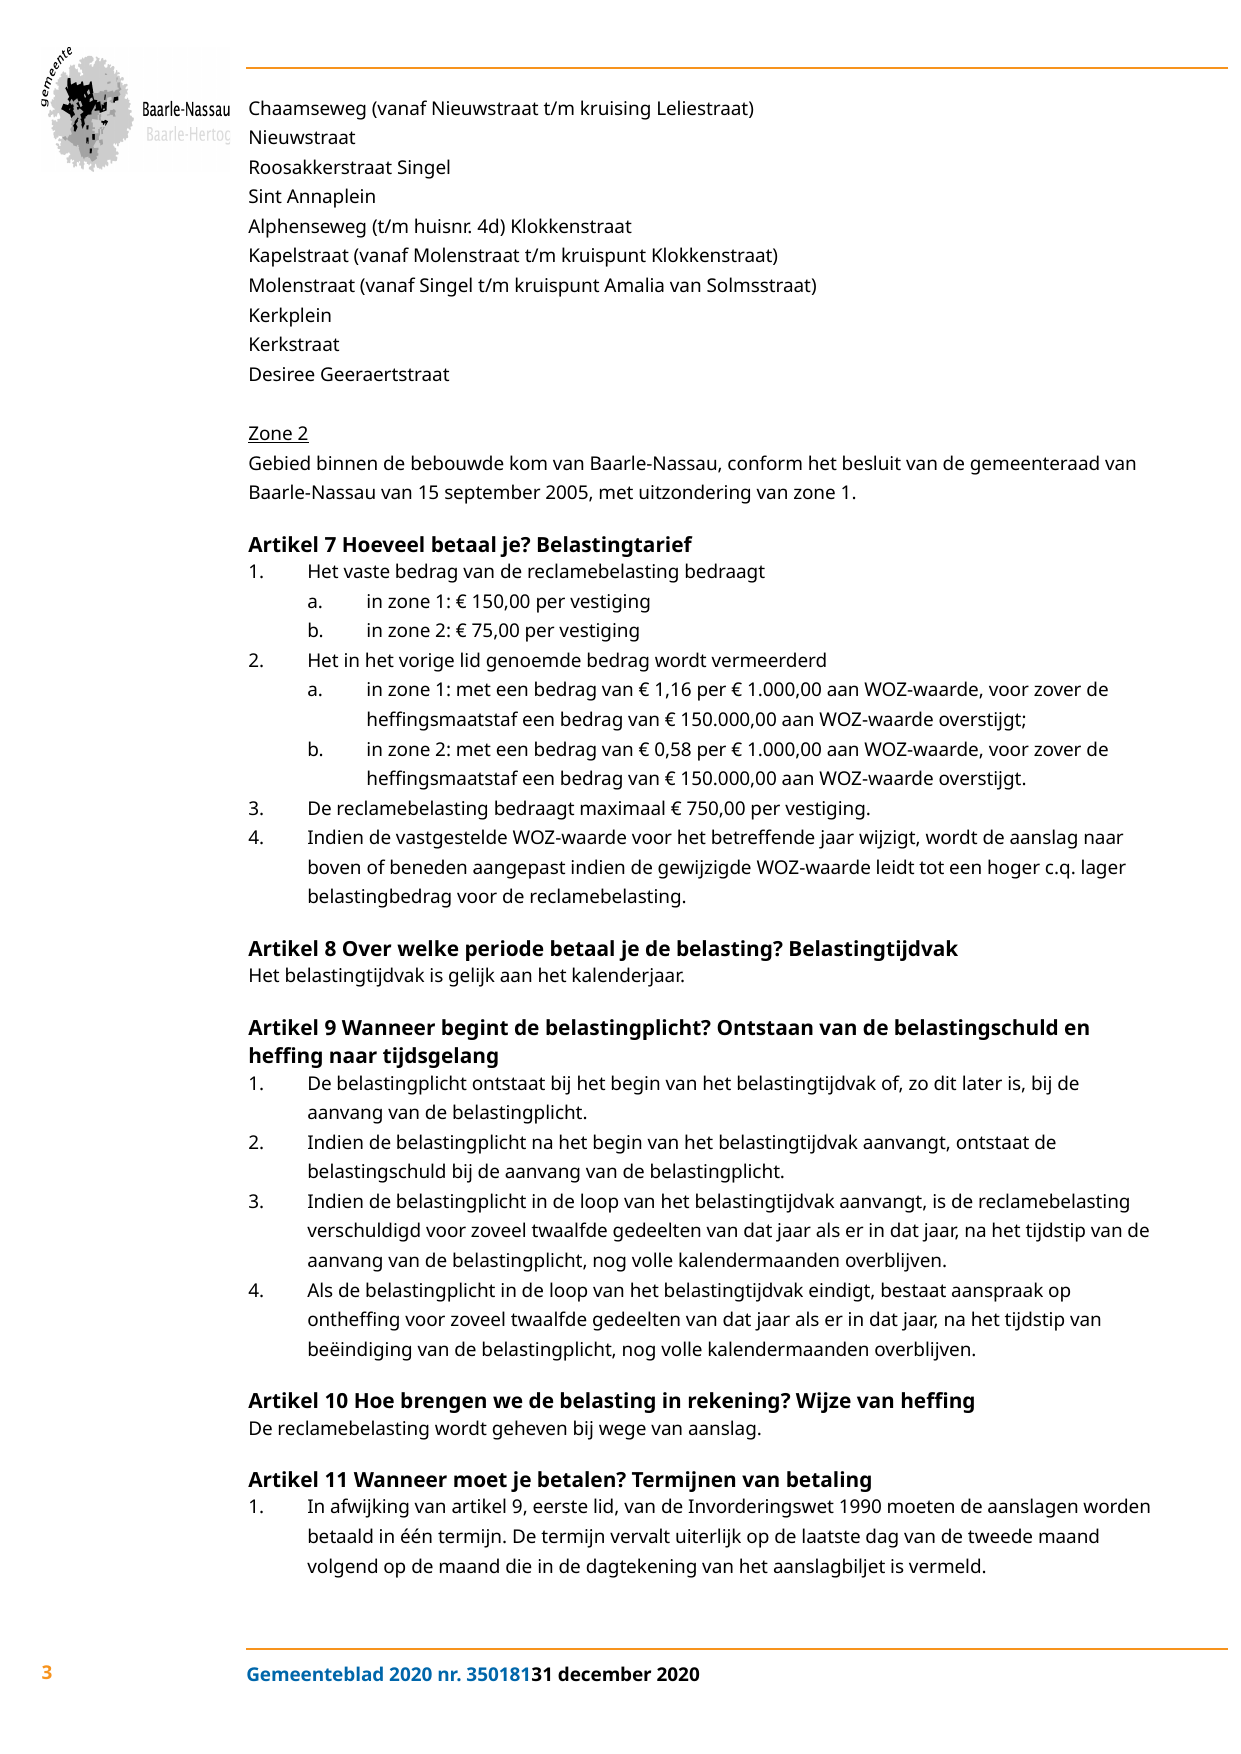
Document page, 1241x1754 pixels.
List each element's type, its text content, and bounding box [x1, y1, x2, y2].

text Sint Annaplein [248, 183, 1152, 209]
list De reclamebelasting bedraagt maximaal € 750,00 per vestiging. [248, 795, 1152, 821]
list Indien de belastingplicht in de loop van het belastingtijdvak aanvangt, is de reclamebelasting verschuldigd voor zoveel twaalfde gedeelten van dat jaar als er in dat jaar, na het tijdstip van de aanvang van de belastingplicht, nog volle kalendermaanden overblijven. [248, 1188, 1152, 1273]
text Artikel 8 Over welke periode betaal je de belasting? Belastingtijdvak [248, 934, 1152, 962]
list Het in het vorige lid genoemde bedrag wordt vermeerderd [248, 647, 1152, 673]
list in zone 1: € 150,00 per vestiging [307, 588, 1152, 613]
list in zone 2: € 75,00 per vestiging [307, 617, 1152, 643]
text Artikel 7 Hoeveel betaal je? Belastingtarief [248, 530, 1152, 558]
list In afwijking van artikel 9, eerste lid, van de Invorderingswet 1990 moeten de aanslagen worden betaald in één termijn. De termijn vervalt uiterlijk op de laatste dag van de tweede maand volgend op de maand die in de dagtekening van het aanslagbiljet is vermeld. [248, 1494, 1152, 1579]
text Alphenseweg (t/m huisnr. 4d) Klokkenstraat [248, 213, 1152, 239]
text Het belastingtijdvak is gelijk aan het kalenderjaar. [248, 962, 1152, 988]
text Kerkplein [248, 302, 1152, 328]
text Roosakkerstraat Singel [248, 154, 1152, 180]
text Desiree Geeraertstraat [248, 361, 1152, 387]
list Indien de vastgestelde WOZ-waarde voor het betreffende jaar wijzigt, wordt de aanslag naar boven of beneden aangepast indien de gewijzigde WOZ-waarde leidt tot een hoger c.q. lager belastingbedrag voor de reclamebelasting. [248, 824, 1152, 909]
text Molenstraat (vanaf Singel t/m kruispunt Amalia van Solmsstraat) [248, 272, 1152, 298]
text Artikel 11 Wanneer moet je betalen? Termijnen van betaling [248, 1465, 1152, 1494]
text Artikel 10 Hoe brengen we de belasting in rekening? Wijze van heffing [248, 1386, 1152, 1415]
list Als de belastingplicht in de loop van het belastingtijdvak eindigt, bestaat aanspraak op ontheffing voor zoveel twaalfde gedeelten van dat jaar als er in dat jaar, na het tijdstip van beëindiging van de belastingplicht, nog volle kalendermaanden overblijven. [248, 1277, 1152, 1362]
list Indien de belastingplicht na het begin van het belastingtijdvak aanvangt, ontstaat de belastingschuld bij de aanvang van de belastingplicht. [248, 1129, 1152, 1184]
text Artikel 9 Wanneer begint de belastingplicht? Ontstaan van de belastingschuld en heffing naar tijdsgelang [248, 1013, 1152, 1070]
picture [41, 47, 231, 172]
list in zone 1: met een bedrag van € 1,16 per € 1.000,00 aan WOZ-waarde, voor zover de heffingsmaatstaf een bedrag van € 150.000,00 aan WOZ-waarde overstijgt; [307, 677, 1152, 732]
text Gebied binnen de bebouwde kom van Baarle-Nassau, conform het besluit van de gemeenteraad van Baarle-Nassau van 15 september 2005, met uitzondering van zone 1. [248, 450, 1152, 505]
text De reclamebelasting wordt geheven bij wege van aanslag. [248, 1415, 1152, 1441]
list Het vaste bedrag van de reclamebelasting bedraagt [248, 558, 1152, 584]
list in zone 2: met een bedrag van € 0,58 per € 1.000,00 aan WOZ-waarde, voor zover de heffingsmaatstaf een bedrag van € 150.000,00 aan WOZ-waarde overstijgt. [307, 736, 1152, 791]
text Chaamseweg (vanaf Nieuwstraat t/m kruising Leliestraat) [248, 95, 1152, 121]
text Nieuwstraat [248, 124, 1152, 150]
text Zone 2 [248, 420, 1152, 446]
list De belastingplicht ontstaat bij het begin van het belastingtijdvak of, zo dit later is, bij de aanvang van de belastingplicht. [248, 1070, 1152, 1125]
text Kerkstraat [248, 331, 1152, 357]
text Kapelstraat (vanaf Molenstraat t/m kruispunt Klokkenstraat) [248, 243, 1152, 268]
